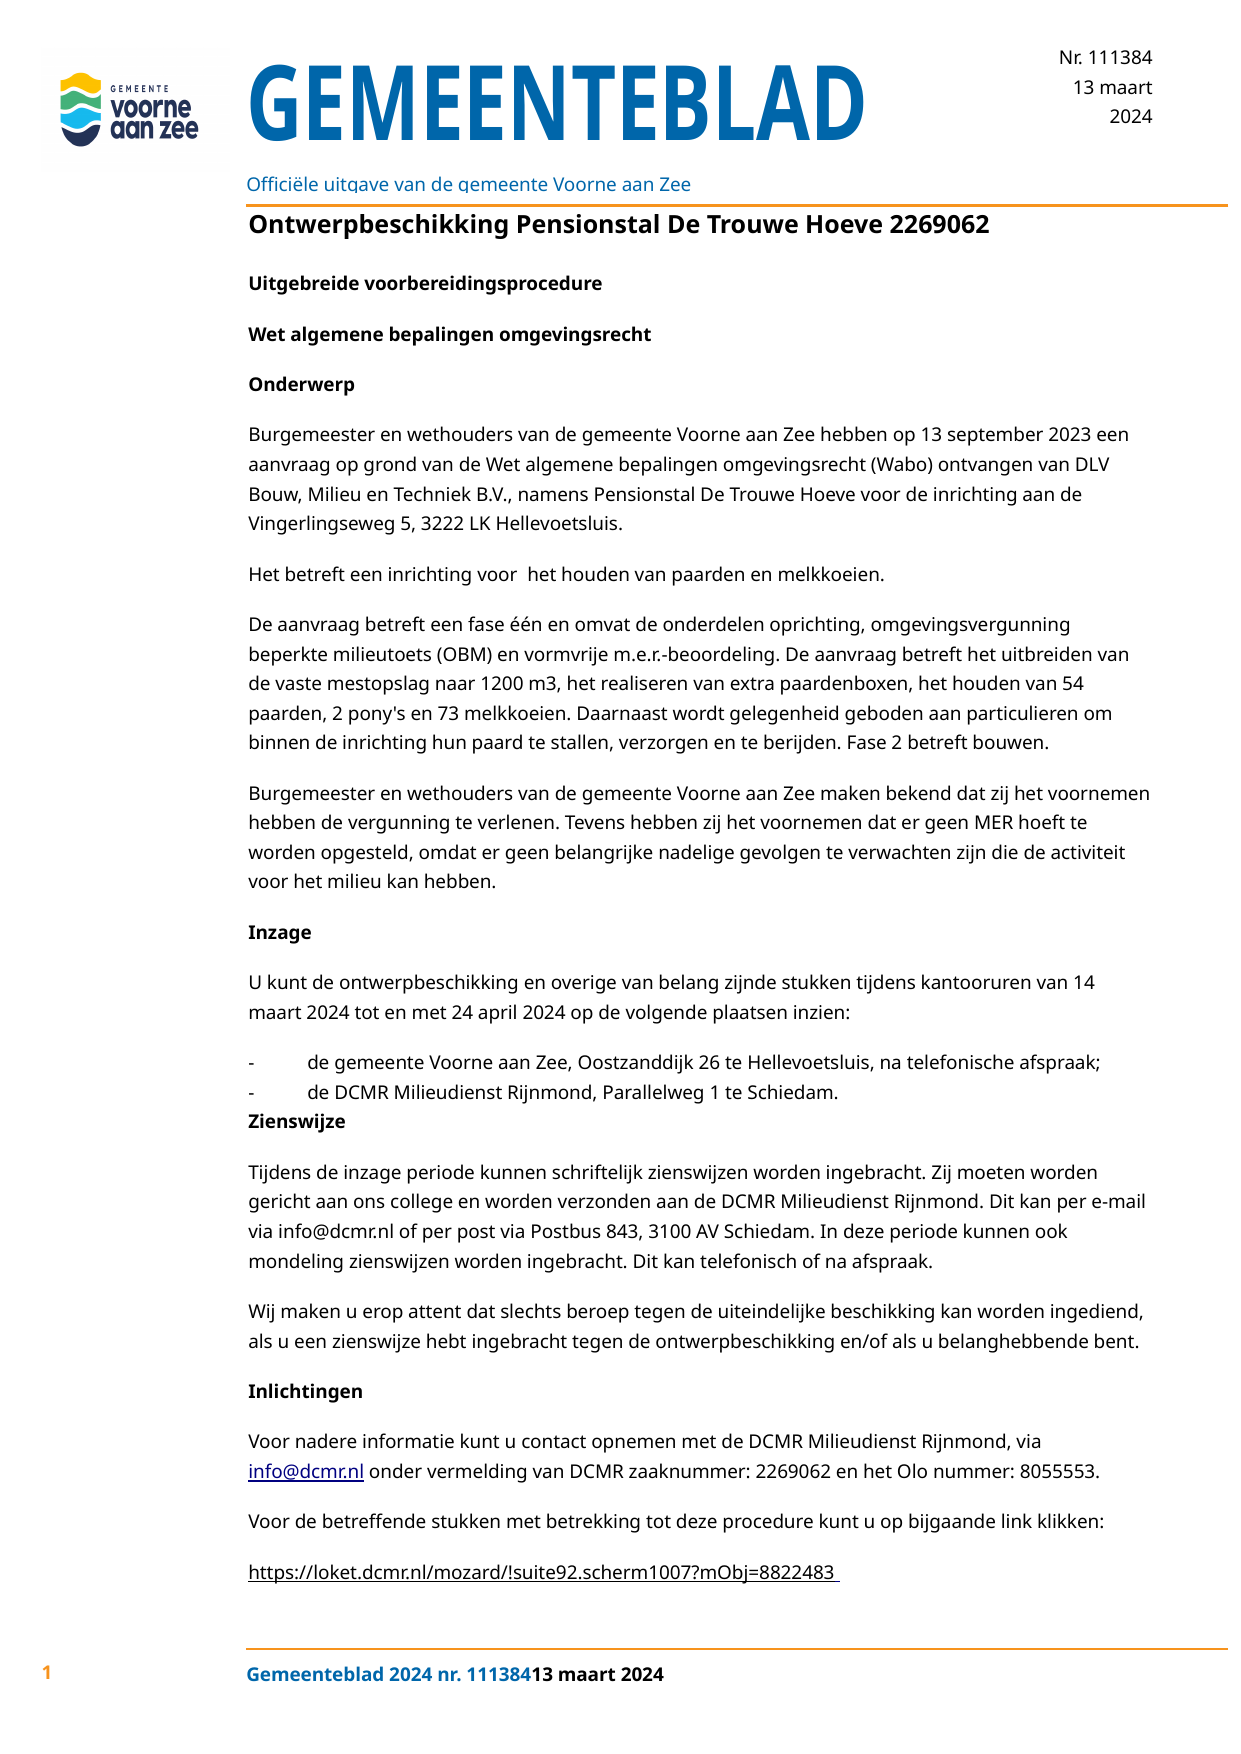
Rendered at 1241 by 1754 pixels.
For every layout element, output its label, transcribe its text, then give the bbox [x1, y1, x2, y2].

text Uitgebreide voorbereidingsprocedure [248, 270, 1152, 296]
text Inzage [248, 919, 1152, 945]
text Voor nadere informatie kunt u contact opnemen met de DCMR Milieudienst Rijnmond, via info@dcmr.nl onder vermelding van DCMR zaaknummer: 2269062 en het Olo nummer: 8055553. [248, 1429, 1152, 1484]
text Wet algemene bepalingen omgevingsrecht [248, 321, 1152, 346]
text De aanvraag betreft een fase één en omvat de onderdelen oprichting, omgevingsvergunning beperkte milieutoets (OBM) en vormvrije m.e.r.-beoordeling. De aanvraag betreft het uitbreiden van de vaste mestopslag naar 1200 m3, het realiseren van extra paardenboxen, het houden van 54 paarden, 2 pony's en 73 melkkoeien. Daarnaast wordt gelegenheid geboden aan particulieren om binnen de inrichting hun paard te stallen, verzorgen en te berijden. Fase 2 betreft bouwen. [248, 611, 1152, 755]
picture [41, 47, 231, 172]
text Onderwerp [248, 371, 1152, 397]
text Tijdens de inzage periode kunnen schriftelijk zienswijzen worden ingebracht. Zij moeten worden gericht aan ons college en worden verzonden aan de DCMR Milieudienst Rijnmond. Dit kan per e-mail via info@dcmr.nl of per post via Postbus 843, 3100 AV Schiedam. In deze periode kunnen ook mondeling zienswijzen worden ingebracht. Dit kan telefonisch of na afspraak. [248, 1159, 1152, 1273]
text https://loket.dcmr.nl/mozard/!suite92.scherm1007?mObj=8822483 [248, 1559, 1152, 1585]
text Wij maken u erop attent dat slechts beroep tegen de uiteindelijke beschikking kan worden ingediend, als u een zienswijze hebt ingebracht tegen de ontwerpbeschikking en/of als u belanghebbende bent. [248, 1298, 1152, 1353]
text U kunt de ontwerpbeschikking en overige van belang zijnde stukken tijdens kantooruren van 14 maart 2024 tot en met 24 april 2024 op de volgende plaatsen inzien: [248, 969, 1152, 1025]
text Ontwerpbeschikking Pensionstal De Trouwe Hoeve 2269062 [248, 207, 1152, 241]
list de DCMR Milieudienst Rijnmond, Parallelweg 1 te Schiedam. [248, 1079, 1152, 1105]
text Burgemeester en wethouders van de gemeente Voorne aan Zee maken bekend dat zij het voornemen hebben de vergunning te verlenen. Tevens hebben zij het voornemen dat er geen MER hoeft te worden opgesteld, omdat er geen belangrijke nadelige gevolgen te verwachten zijn die de activiteit voor het milieu kan hebben. [248, 780, 1152, 894]
text Burgemeester en wethouders van de gemeente Voorne aan Zee hebben op 13 september 2023 een aanvraag op grond van de Wet algemene bepalingen omgevingsrecht (Wabo) ontvangen van DLV Bouw, Milieu en Techniek B.V., namens Pensionstal De Trouwe Hoeve voor de inrichting aan de Vingerlingseweg 5, 3222 LK Hellevoetsluis. [248, 422, 1152, 536]
text Voor de betreffende stukken met betrekking tot deze procedure kunt u op bijgaande link klikken: [248, 1509, 1152, 1534]
text Inlichtingen [248, 1378, 1152, 1404]
list de gemeente Voorne aan Zee, Oostzanddijk 26 te Hellevoetsluis, na telefonische afspraak; [248, 1049, 1152, 1075]
text Zienswijze [248, 1109, 1152, 1134]
text Het betreft een inrichting voor het houden van paarden en melkkoeien. [248, 561, 1152, 586]
